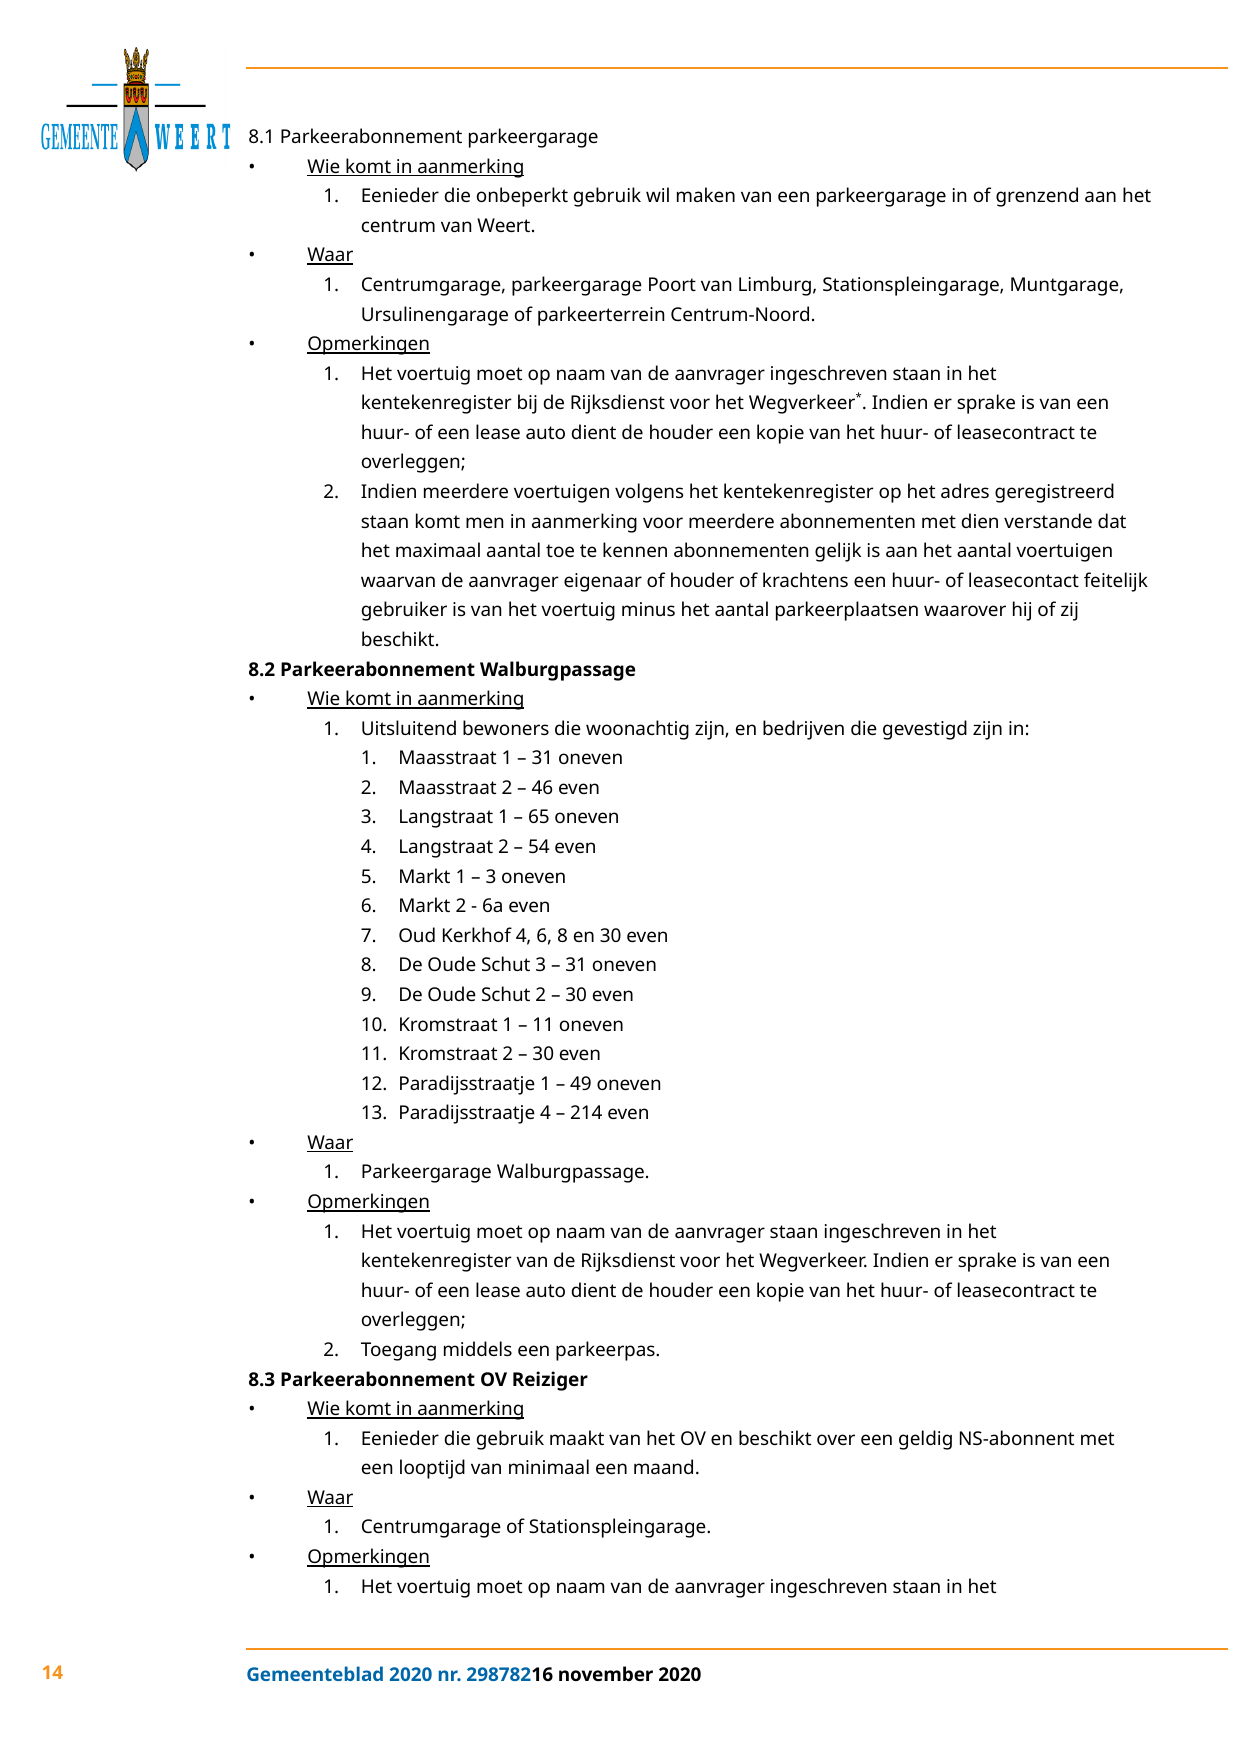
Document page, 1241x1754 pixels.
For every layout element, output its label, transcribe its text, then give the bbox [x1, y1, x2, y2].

list Het voertuig moet op naam van de aanvrager staan ingeschreven in het kentekenregister van de Rijksdienst voor het Wegverkeer. Indien er sprake is van een huur- of een lease auto dient de houder een kopie van het huur- of leasecontract te overleggen; [323, 1218, 1152, 1332]
list Paradijsstraatje 4 – 214 even [361, 1099, 1152, 1125]
list Indien meerdere voertuigen volgens het kentekenregister op het adres geregistreerd staan komt men in aanmerking voor meerdere abonnementen met dien verstande dat het maximaal aantal toe te kennen abonnementen gelijk is aan het aantal voertuigen waarvan de aanvrager eigenaar of houder of krachtens een huur- of leasecontact feitelijk gebruiker is van het voertuig minus het aantal parkeerplaatsen waarover hij of zij beschikt. [323, 478, 1152, 652]
list Paradijsstraatje 1 – 49 oneven [361, 1070, 1152, 1096]
list Wie komt in aanmerking [248, 685, 1152, 711]
list Centrumgarage of Stationspleingarage. [323, 1514, 1152, 1539]
list Het voertuig moet op naam van de aanvrager ingeschreven staan in het [323, 1573, 1152, 1598]
picture [41, 47, 231, 172]
list Opmerkingen [248, 330, 1152, 356]
list Kromstraat 2 – 30 even [361, 1040, 1152, 1066]
text 8.2 Parkeerabonnement Walburgpassage [248, 656, 1152, 681]
text 8.3 Parkeerabonnement OV Reiziger [248, 1366, 1152, 1391]
list Markt 1 – 3 oneven [361, 863, 1152, 888]
list Wie komt in aanmerking [248, 153, 1152, 178]
list Uitsluitend bewoners die woonachtig zijn, en bedrijven die gevestigd zijn in: [323, 715, 1152, 741]
list Het voertuig moet op naam van de aanvrager ingeschreven staan in het kentekenregister bij de Rijksdienst voor het Wegverkeer*. Indien er sprake is van een huur- of een lease auto dient de houder een kopie van het huur- of leasecontract te overleggen; [323, 360, 1152, 474]
text 8.1 Parkeerabonnement parkeergarage [248, 123, 1152, 149]
list Centrumgarage, parkeergarage Poort van Limburg, Stationspleingarage, Muntgarage, Ursulinengarage of parkeerterrein Centrum-Noord. [323, 271, 1152, 326]
list Langstraat 1 – 65 oneven [361, 804, 1152, 829]
list Waar [248, 1484, 1152, 1510]
list De Oude Schut 2 – 30 even [361, 981, 1152, 1007]
list Eenieder die onbeperkt gebruik wil maken van een parkeergarage in of grenzend aan het centrum van Weert. [323, 182, 1152, 238]
list Parkeergarage Walburgpassage. [323, 1159, 1152, 1184]
list Maasstraat 1 – 31 oneven [361, 744, 1152, 770]
list Markt 2 - 6a even [361, 892, 1152, 918]
list Wie komt in aanmerking [248, 1395, 1152, 1421]
list Eenieder die gebruik maakt van het OV en beschikt over een geldig NS-abonnent met een looptijd van minimaal een maand. [323, 1425, 1152, 1480]
list Langstraat 2 – 54 even [361, 833, 1152, 859]
list Opmerkingen [248, 1188, 1152, 1214]
list Waar [248, 242, 1152, 267]
list Kromstraat 1 – 11 oneven [361, 1011, 1152, 1036]
list Oud Kerkhof 4, 6, 8 en 30 even [361, 922, 1152, 948]
list Toegang middels een parkeerpas. [323, 1336, 1152, 1362]
list Waar [248, 1129, 1152, 1155]
list Opmerkingen [248, 1543, 1152, 1569]
list Maasstraat 2 – 46 even [361, 774, 1152, 800]
list De Oude Schut 3 – 31 oneven [361, 952, 1152, 977]
